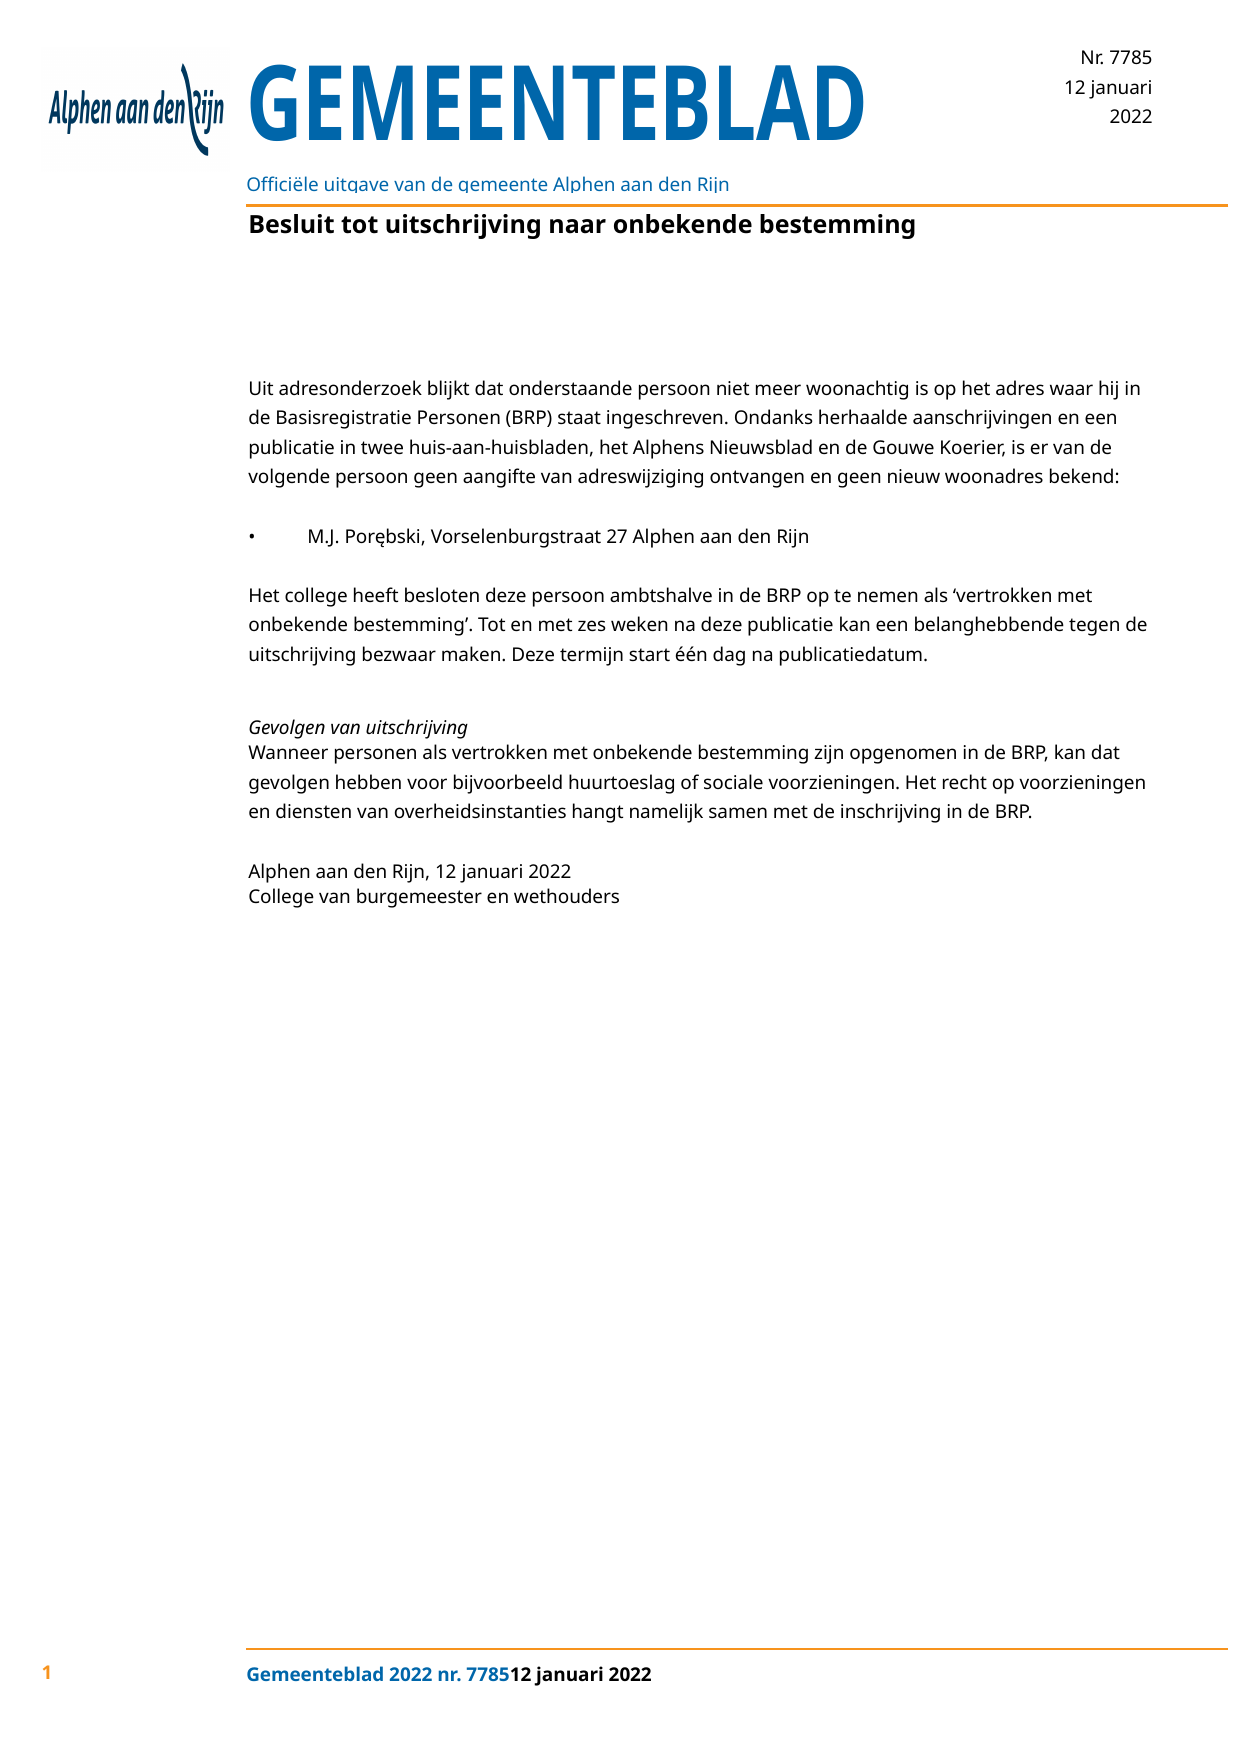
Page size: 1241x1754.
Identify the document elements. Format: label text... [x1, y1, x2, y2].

text Wanneer personen als vertrokken met onbekende bestemming zijn opgenomen in de BRP, kan dat gevolgen hebben voor bijvoorbeeld huurtoeslag of sociale voorzieningen. Het recht op voorzieningen en diensten van overheidsinstanties hangt namelijk samen met de inschrijving in de BRP. [248, 739, 1152, 824]
picture [41, 47, 231, 172]
text Uit adresonderzoek blijkt dat onderstaande persoon niet meer woonachtig is op het adres waar hij in de Basisregistratie Personen (BRP) staat ingeschreven. Ondanks herhaalde aanschrijvingen en een publicatie in twee huis-aan-huisbladen, het Alphens Nieuwsblad en de Gouwe Koerier, is er van de volgende persoon geen aangifte van adreswijziging ontvangen en geen nieuw woonadres bekend: [248, 375, 1152, 489]
text Alphen aan den Rijn, 12 januari 2022 [248, 858, 1152, 884]
text College van burgemeester en wethouders [248, 884, 1152, 909]
list M.J. Porębski, Vorselenburgstraat 27 Alphen aan den Rijn [248, 523, 1152, 548]
text Besluit tot uitschrijving naar onbekende bestemming [248, 207, 1152, 241]
text Het college heeft besloten deze persoon ambtshalve in de BRP op te nemen als ‘vertrokken met onbekende bestemming’. Tot en met zes weken na deze publicatie kan een belanghebbende tegen de uitschrijving bezwaar maken. Deze termijn start één dag na publicatiedatum. [248, 582, 1152, 667]
text Gevolgen van uitschrijving [248, 714, 1152, 739]
